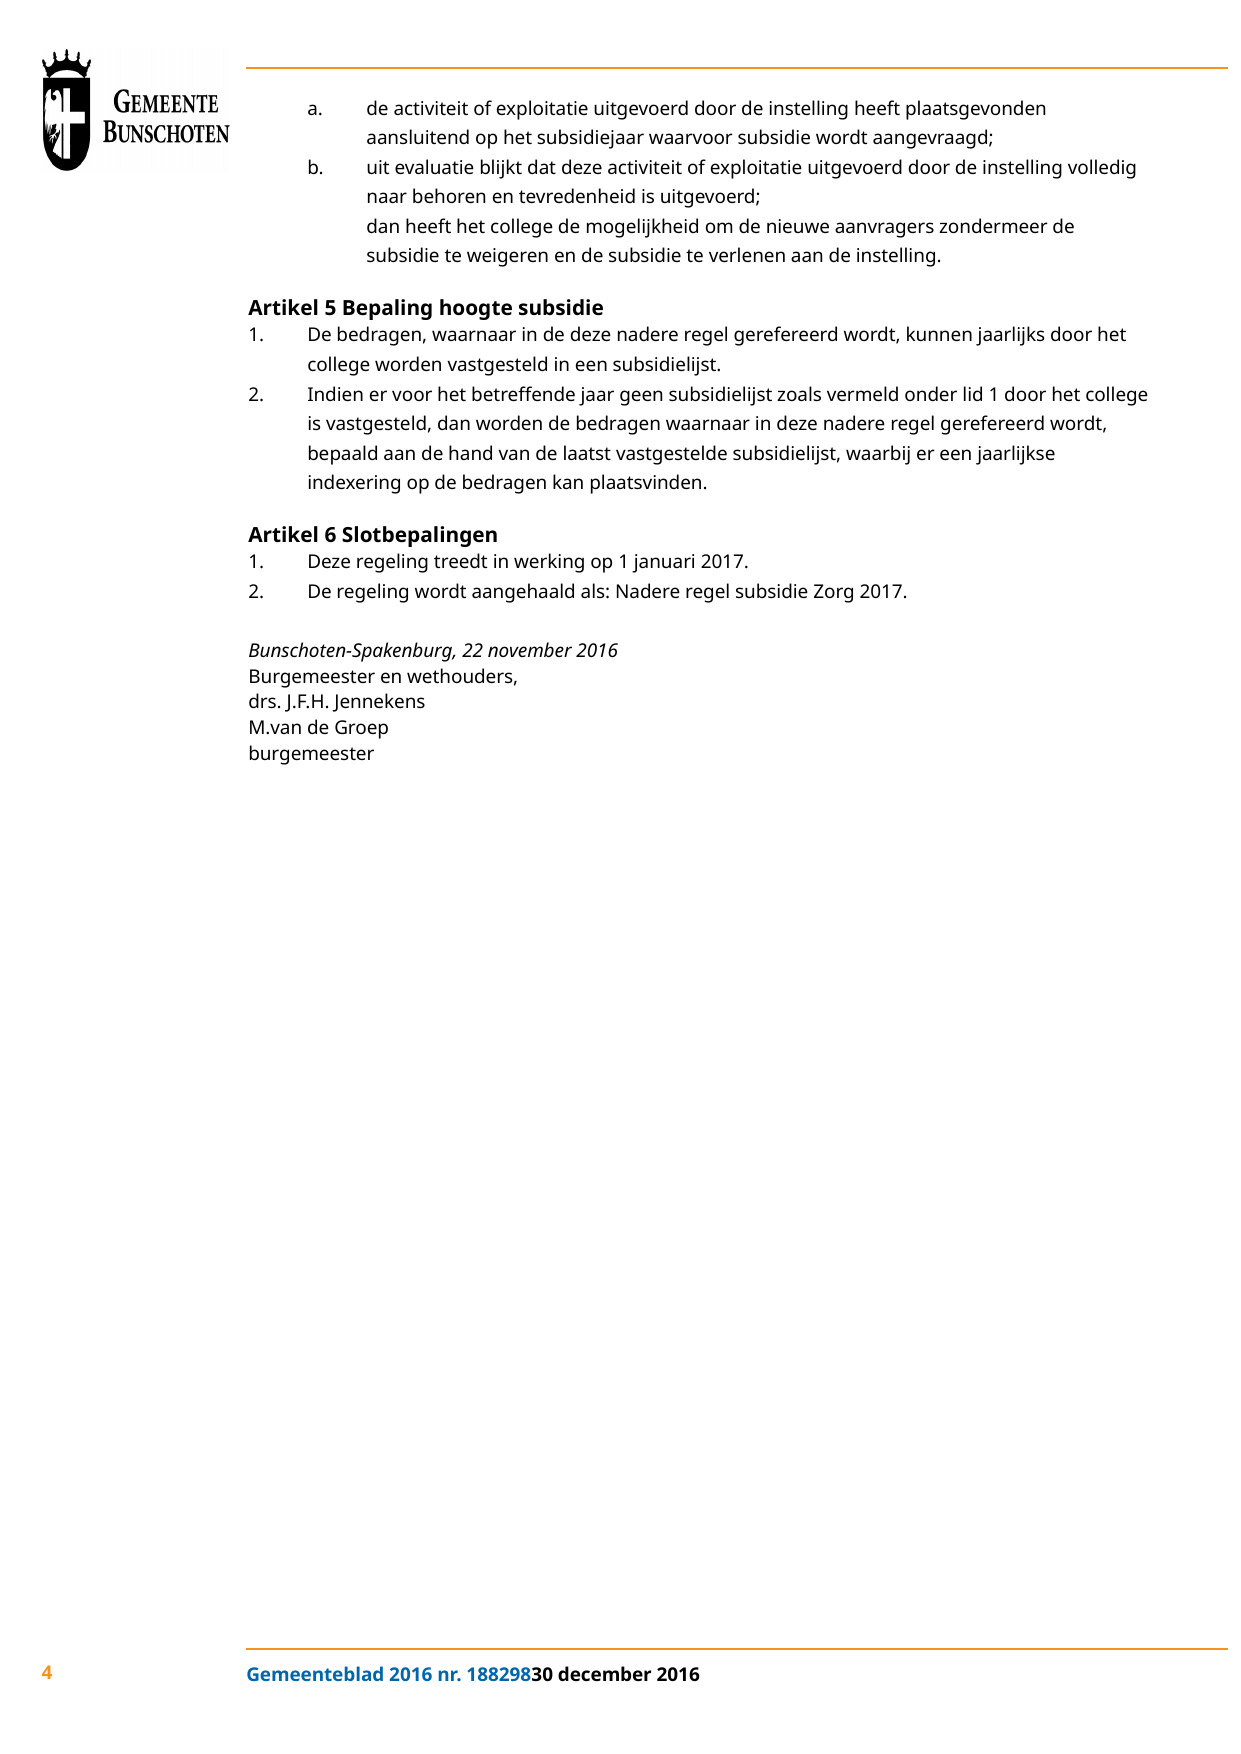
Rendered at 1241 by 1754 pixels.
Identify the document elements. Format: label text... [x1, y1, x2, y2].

list Indien er voor het betreffende jaar geen subsidielijst zoals vermeld onder lid 1 door het college is vastgesteld, dan worden de bedragen waarnaar in deze nadere regel gerefereerd wordt, bepaald aan de hand van de laatst vastgestelde subsidielijst, waarbij er een jaarlijkse indexering op de bedragen kan plaatsvinden. [248, 381, 1152, 495]
text drs. J.F.H. Jennekens [248, 688, 1152, 714]
list De bedragen, waarnaar in de deze nadere regel gerefereerd wordt, kunnen jaarlijks door het college worden vastgesteld in een subsidielijst. [248, 322, 1152, 377]
text Artikel 5 Bepaling hoogte subsidie [248, 293, 1152, 322]
list Deze regeling treedt in werking op 1 januari 2017. [248, 548, 1152, 574]
text Artikel 6 Slotbepalingen [248, 520, 1152, 548]
text burgemeester [248, 740, 1152, 766]
text M.van de Groep [248, 714, 1152, 740]
list uit evaluatie blijkt dat deze activiteit of exploitatie uitgevoerd door de instelling volledig naar behoren en tevredenheid is uitgevoerd; [307, 154, 1152, 209]
list De regeling wordt aangehaald als: Nadere regel subsidie Zorg 2017. [248, 578, 1152, 604]
picture [41, 47, 231, 172]
text Burgemeester en wethouders, [248, 663, 1152, 688]
text Bunschoten-Spakenburg, 22 november 2016 [248, 637, 1152, 663]
list de activiteit of exploitatie uitgevoerd door de instelling heeft plaatsgevonden aansluitend op het subsidiejaar waarvoor subsidie wordt aangevraagd; [307, 95, 1152, 150]
list dan heeft het college de mogelijkheid om de nieuwe aanvragers zondermeer de subsidie te weigeren en de subsidie te verlenen aan de instelling. [307, 213, 1152, 268]
